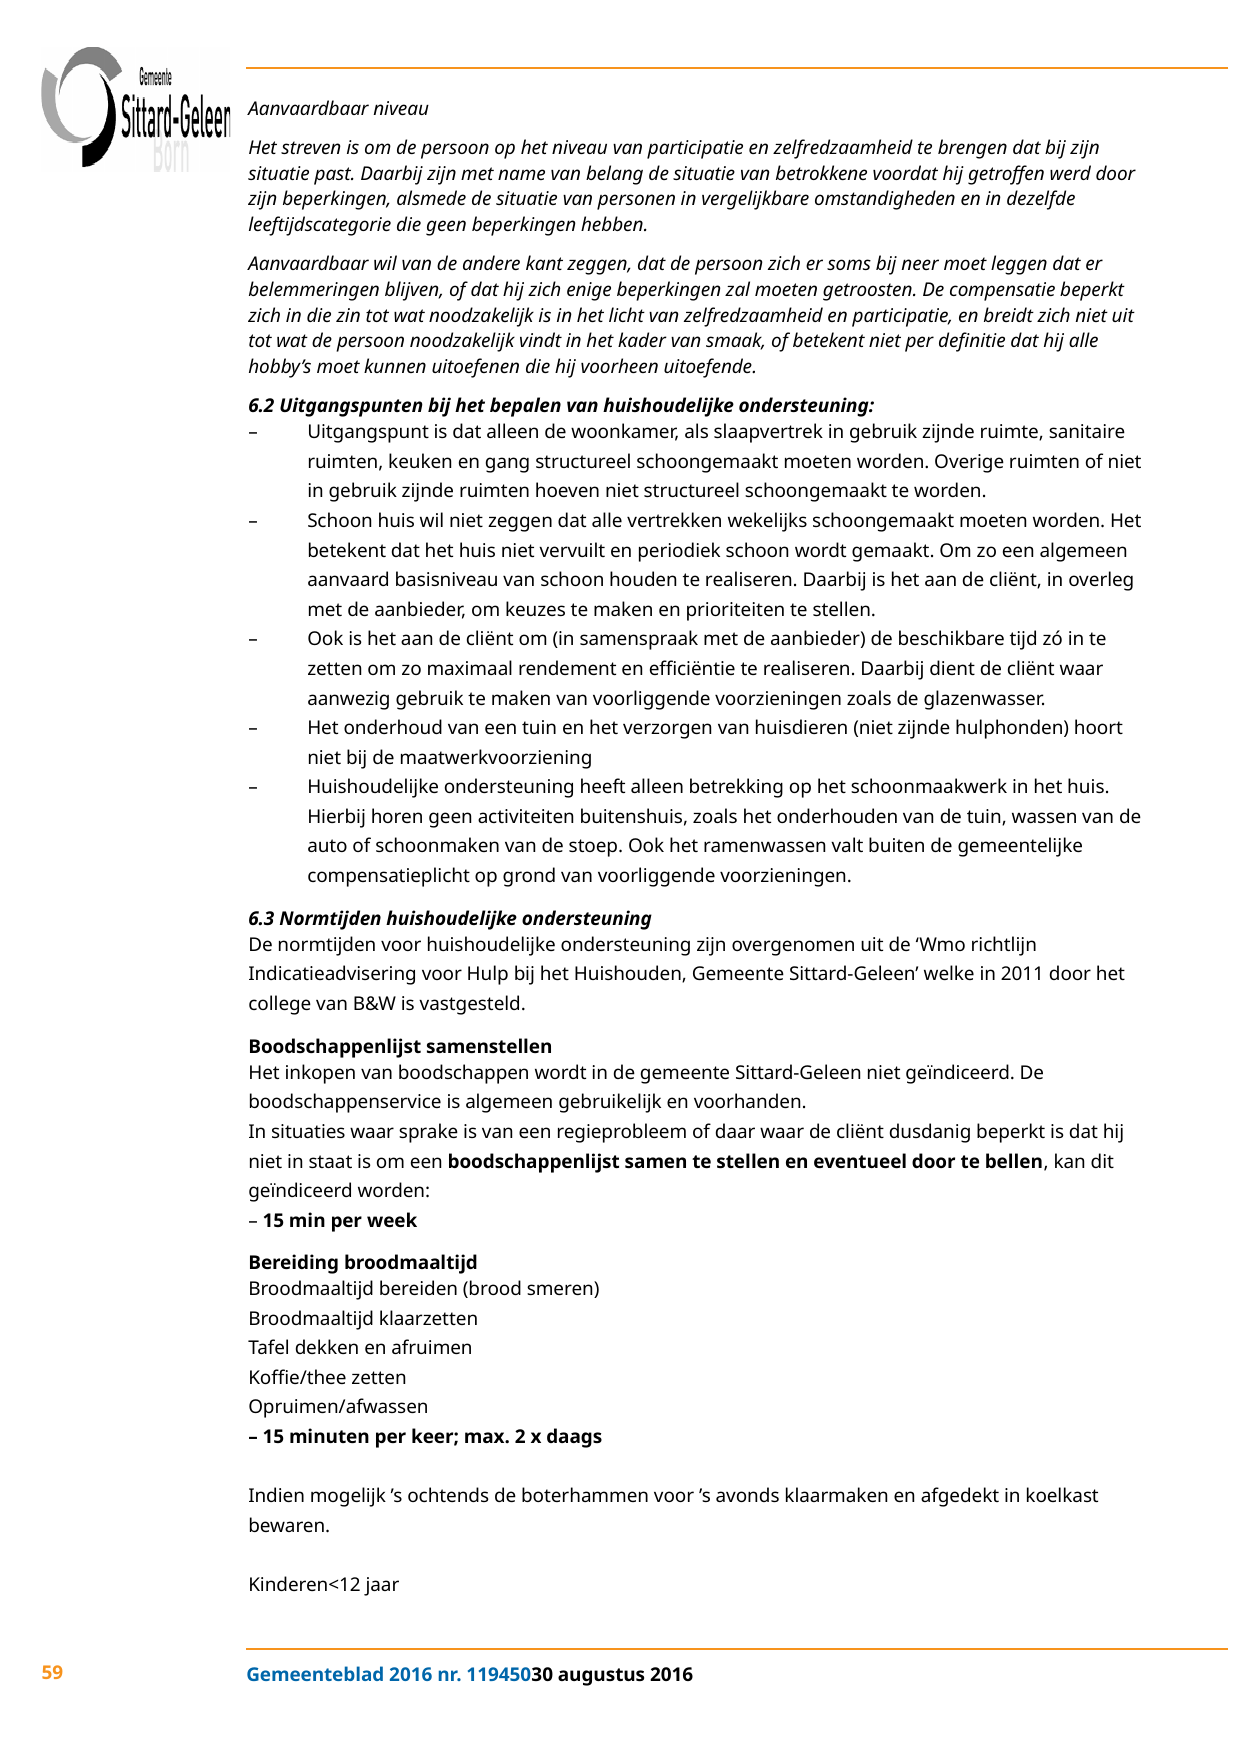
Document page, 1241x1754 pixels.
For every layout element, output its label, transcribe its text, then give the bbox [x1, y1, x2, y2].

table_header Het inkopen van boodschappen wordt in de gemeente Sittard-Geleen niet geïndiceerd. De boodschappenservice is algemeen gebruikelijk en voorhanden. In situaties waar sprake is van een regieprobleem of daar waar de cliënt dusdanig beperkt is dat hij niet in staat is om een boodschappenlijst samen te stellen en eventueel door te bellen, kan dit geïndiceerd worden: – 15 min per week [248, 1059, 1152, 1233]
list Uitgangspunt is dat alleen de woonkamer, als slaapvertrek in gebruik zijnde ruimte, sanitaire ruimten, keuken en gang structureel schoongemaakt moeten worden. Overige ruimten of niet in gebruik zijnde ruimten hoeven niet structureel schoongemaakt te worden. [248, 418, 1152, 503]
picture [41, 47, 231, 172]
list Ook is het aan de cliënt om (in samenspraak met de aanbieder) de beschikbare tijd zó in te zetten om zo maximaal rendement en efficiëntie te realiseren. Daarbij dient de cliënt waar aanwezig gebruik te maken van voorliggende voorzieningen zoals de glazenwasser. [248, 626, 1152, 710]
text Aanvaardbaar niveau [248, 95, 1152, 121]
text 6.3 Normtijden huishoudelijke ondersteuning [248, 905, 1152, 931]
table_header Broodmaaltijd bereiden (brood smeren) Broodmaaltijd klaarzetten Tafel dekken en afruimen Koffie/thee zetten Opruimen/afwassen – 15 minuten per keer; max. 2 x daags Indien mogelijk ’s ochtends de boterhammen voor ’s avonds klaarmaken en afgedekt in koelkast bewaren. Kinderen<12 jaar [248, 1275, 1152, 1597]
text Het streven is om de persoon op het niveau van participatie en zelfredzaamheid te brengen dat bij zijn situatie past. Daarbij zijn met name van belang de situatie van betrokkene voordat hij getroffen werd door zijn beperkingen, alsmede de situatie van personen in vergelijkbare omstandigheden en in dezelfde leeftijdscategorie die geen beperkingen hebben. [248, 134, 1152, 237]
list Huishoudelijke ondersteuning heeft alleen betrekking op het schoonmaakwerk in het huis. Hierbij horen geen activiteiten buitenshuis, zoals het onderhouden van de tuin, wassen van de auto of schoonmaken van de stoep. Ook het ramenwassen valt buiten de gemeentelijke compensatieplicht op grond van voorliggende voorzieningen. [248, 773, 1152, 888]
text Boodschappenlijst samenstellen [248, 1033, 1152, 1059]
list Het onderhoud van een tuin en het verzorgen van huisdieren (niet zijnde hulphonden) hoort niet bij de maatwerkvoorziening [248, 714, 1152, 769]
text De normtijden voor huishoudelijke ondersteuning zijn overgenomen uit de ‘Wmo richtlijn Indicatieadvisering voor Hulp bij het Huishouden, Gemeente Sittard-Geleen’ welke in 2011 door het college van B&W is vastgesteld. [248, 931, 1152, 1016]
text Bereiding broodmaaltijd [248, 1249, 1152, 1275]
text Aanvaardbaar wil van de andere kant zeggen, dat de persoon zich er soms bij neer moet leggen dat er belemmeringen blijven, of dat hij zich enige beperkingen zal moeten getroosten. De compensatie beperkt zich in die zin tot wat noodzakelijk is in het licht van zelfredzaamheid en participatie, en breidt zich niet uit tot wat de persoon noodzakelijk vindt in het kader van smaak, of betekent niet per definitie dat hij alle hobby’s moet kunnen uitoefenen die hij voorheen uitoefende. [248, 251, 1152, 379]
text 6.2 Uitgangspunten bij het bepalen van huishoudelijke ondersteuning: [248, 393, 1152, 418]
list Schoon huis wil niet zeggen dat alle vertrekken wekelijks schoongemaakt moeten worden. Het betekent dat het huis niet vervuilt en periodiek schoon wordt gemaakt. Om zo een algemeen aanvaard basisniveau van schoon houden te realiseren. Daarbij is het aan de cliënt, in overleg met de aanbieder, om keuzes te maken en prioriteiten te stellen. [248, 507, 1152, 622]
